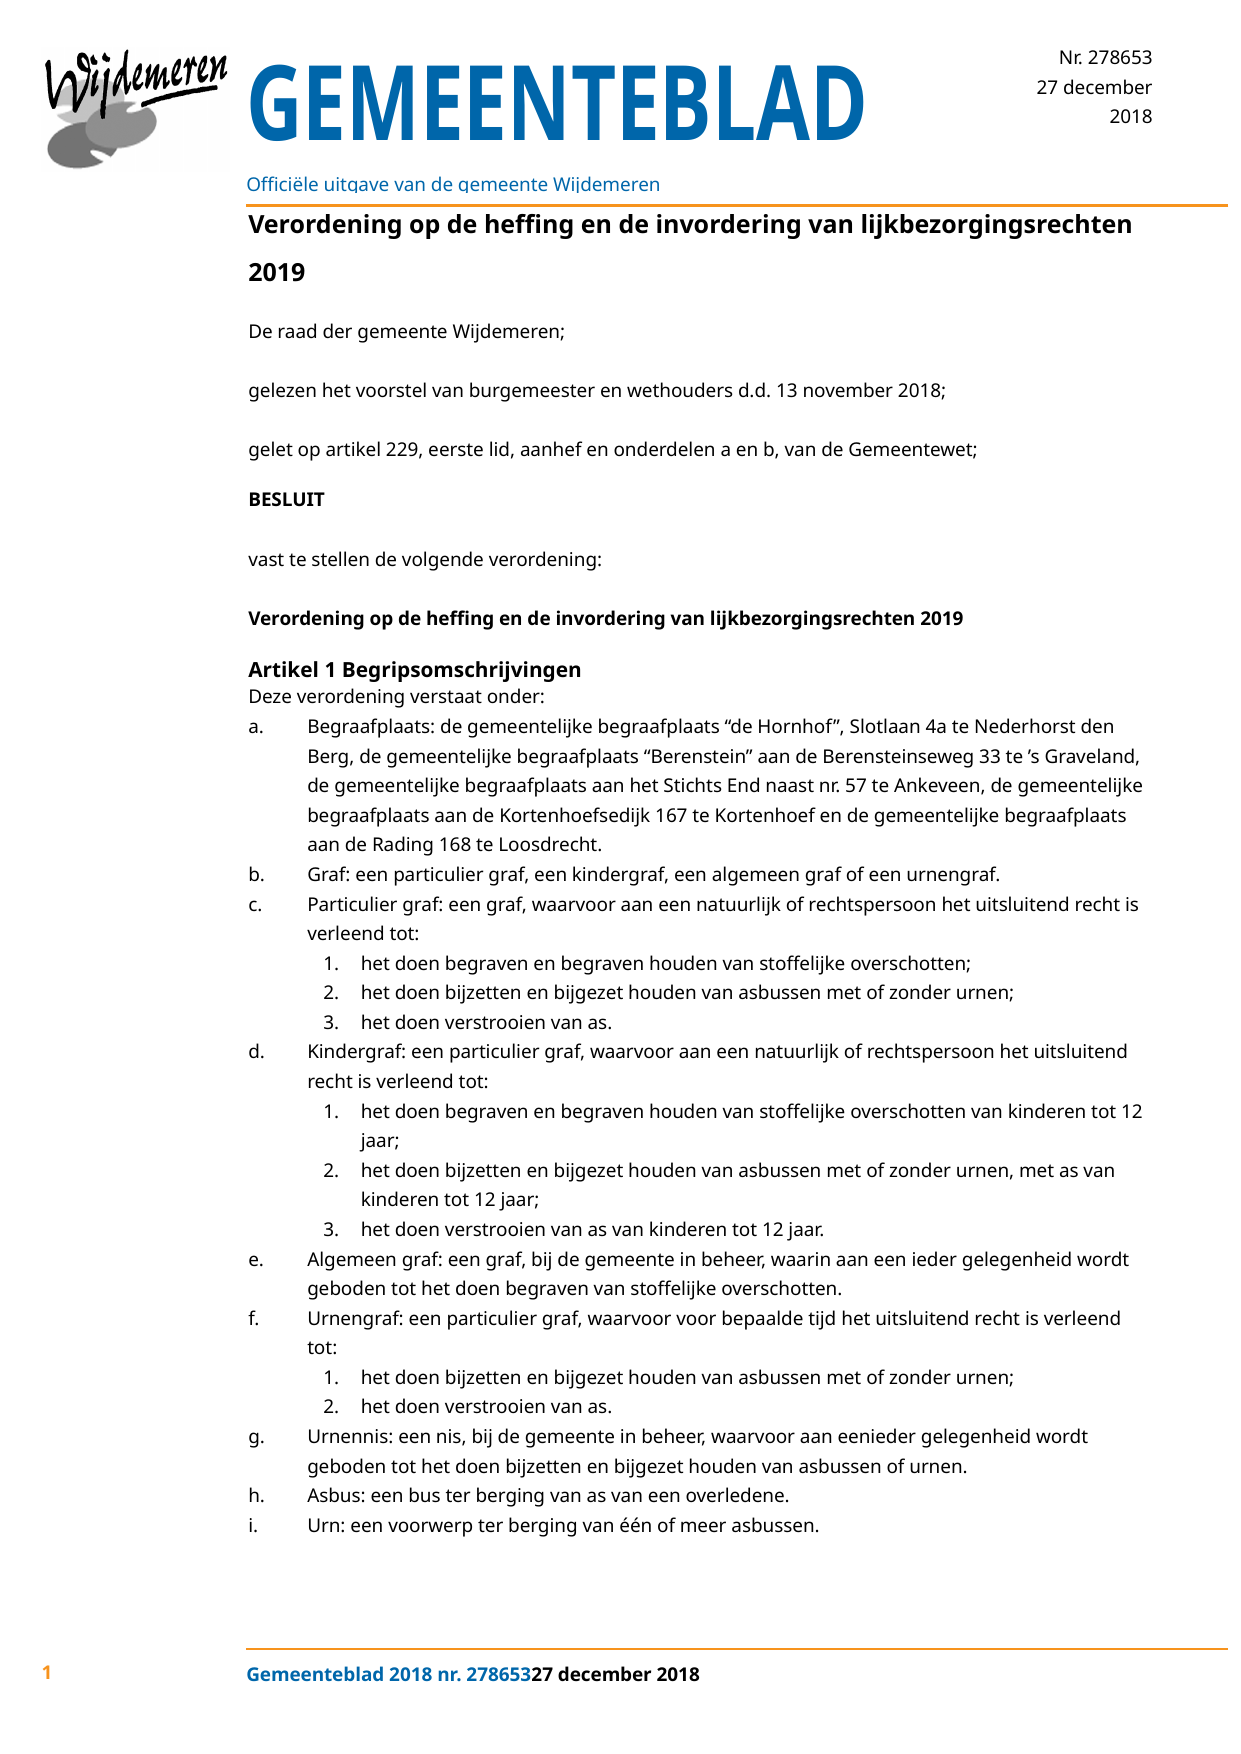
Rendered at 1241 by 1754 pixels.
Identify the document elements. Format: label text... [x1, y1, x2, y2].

text BESLUIT [248, 487, 1152, 512]
list het doen begraven en begraven houden van stoffelijke overschotten van kinderen tot 12 jaar; [323, 1098, 1152, 1153]
text gelezen het voorstel van burgemeester en wethouders d.d. 13 november 2018; [248, 377, 1152, 403]
list het doen bijzetten en bijgezet houden van asbussen met of zonder urnen, met as van kinderen tot 12 jaar; [323, 1157, 1152, 1212]
picture [41, 47, 231, 172]
list Begraafplaats: de gemeentelijke begraafplaats “de Hornhof”, Slotlaan 4a te Nederhorst den Berg, de gemeentelijke begraafplaats “Berenstein” aan de Berensteinseweg 33 te ’s Graveland, de gemeentelijke begraafplaats aan het Stichts End naast nr. 57 te Ankeveen, de gemeentelijke begraafplaats aan de Kortenhoefsedijk 167 te Kortenhoef en de gemeentelijke begraafplaats aan de Rading 168 te Loosdrecht. [248, 713, 1152, 857]
list Kindergraf: een particulier graf, waarvoor aan een natuurlijk of rechtspersoon het uitsluitend recht is verleend tot: [248, 1039, 1152, 1094]
list Asbus: een bus ter berging van as van een overledene. [248, 1482, 1152, 1508]
list Graf: een particulier graf, een kindergraf, een algemeen graf of een urnengraf. [248, 861, 1152, 887]
text Deze verordening verstaat onder: [248, 684, 1152, 709]
text Verordening op de heffing en de invordering van lijkbezorgingsrechten 2019 [248, 207, 1152, 288]
list het doen verstrooien van as. [323, 1009, 1152, 1035]
list het doen verstrooien van as. [323, 1394, 1152, 1419]
list Urn: een voorwerp ter berging van één of meer asbussen. [248, 1512, 1152, 1538]
text Verordening op de heffing en de invordering van lijkbezorgingsrechten 2019 [248, 605, 1152, 631]
list Algemeen graf: een graf, bij de gemeente in beheer, waarin aan een ieder gelegenheid wordt geboden tot het doen begraven van stoffelijke overschotten. [248, 1246, 1152, 1301]
list Urnengraf: een particulier graf, waarvoor voor bepaalde tijd het uitsluitend recht is verleend tot: [248, 1305, 1152, 1360]
list Particulier graf: een graf, waarvoor aan een natuurlijk of rechtspersoon het uitsluitend recht is verleend tot: [248, 891, 1152, 946]
text De raad der gemeente Wijdemeren; [248, 318, 1152, 344]
list het doen bijzetten en bijgezet houden van asbussen met of zonder urnen; [323, 979, 1152, 1005]
list Urnennis: een nis, bij de gemeente in beheer, waarvoor aan eenieder gelegenheid wordt geboden tot het doen bijzetten en bijgezet houden van asbussen of urnen. [248, 1423, 1152, 1479]
list het doen verstrooien van as van kinderen tot 12 jaar. [323, 1216, 1152, 1242]
list het doen bijzetten en bijgezet houden van asbussen met of zonder urnen; [323, 1364, 1152, 1390]
text Artikel 1 Begripsomschrijvingen [248, 655, 1152, 684]
list het doen begraven en begraven houden van stoffelijke overschotten; [323, 950, 1152, 976]
text gelet op artikel 229, eerste lid, aanhef en onderdelen a en b, van de Gemeentewet; [248, 436, 1152, 462]
text vast te stellen de volgende verordening: [248, 546, 1152, 571]
